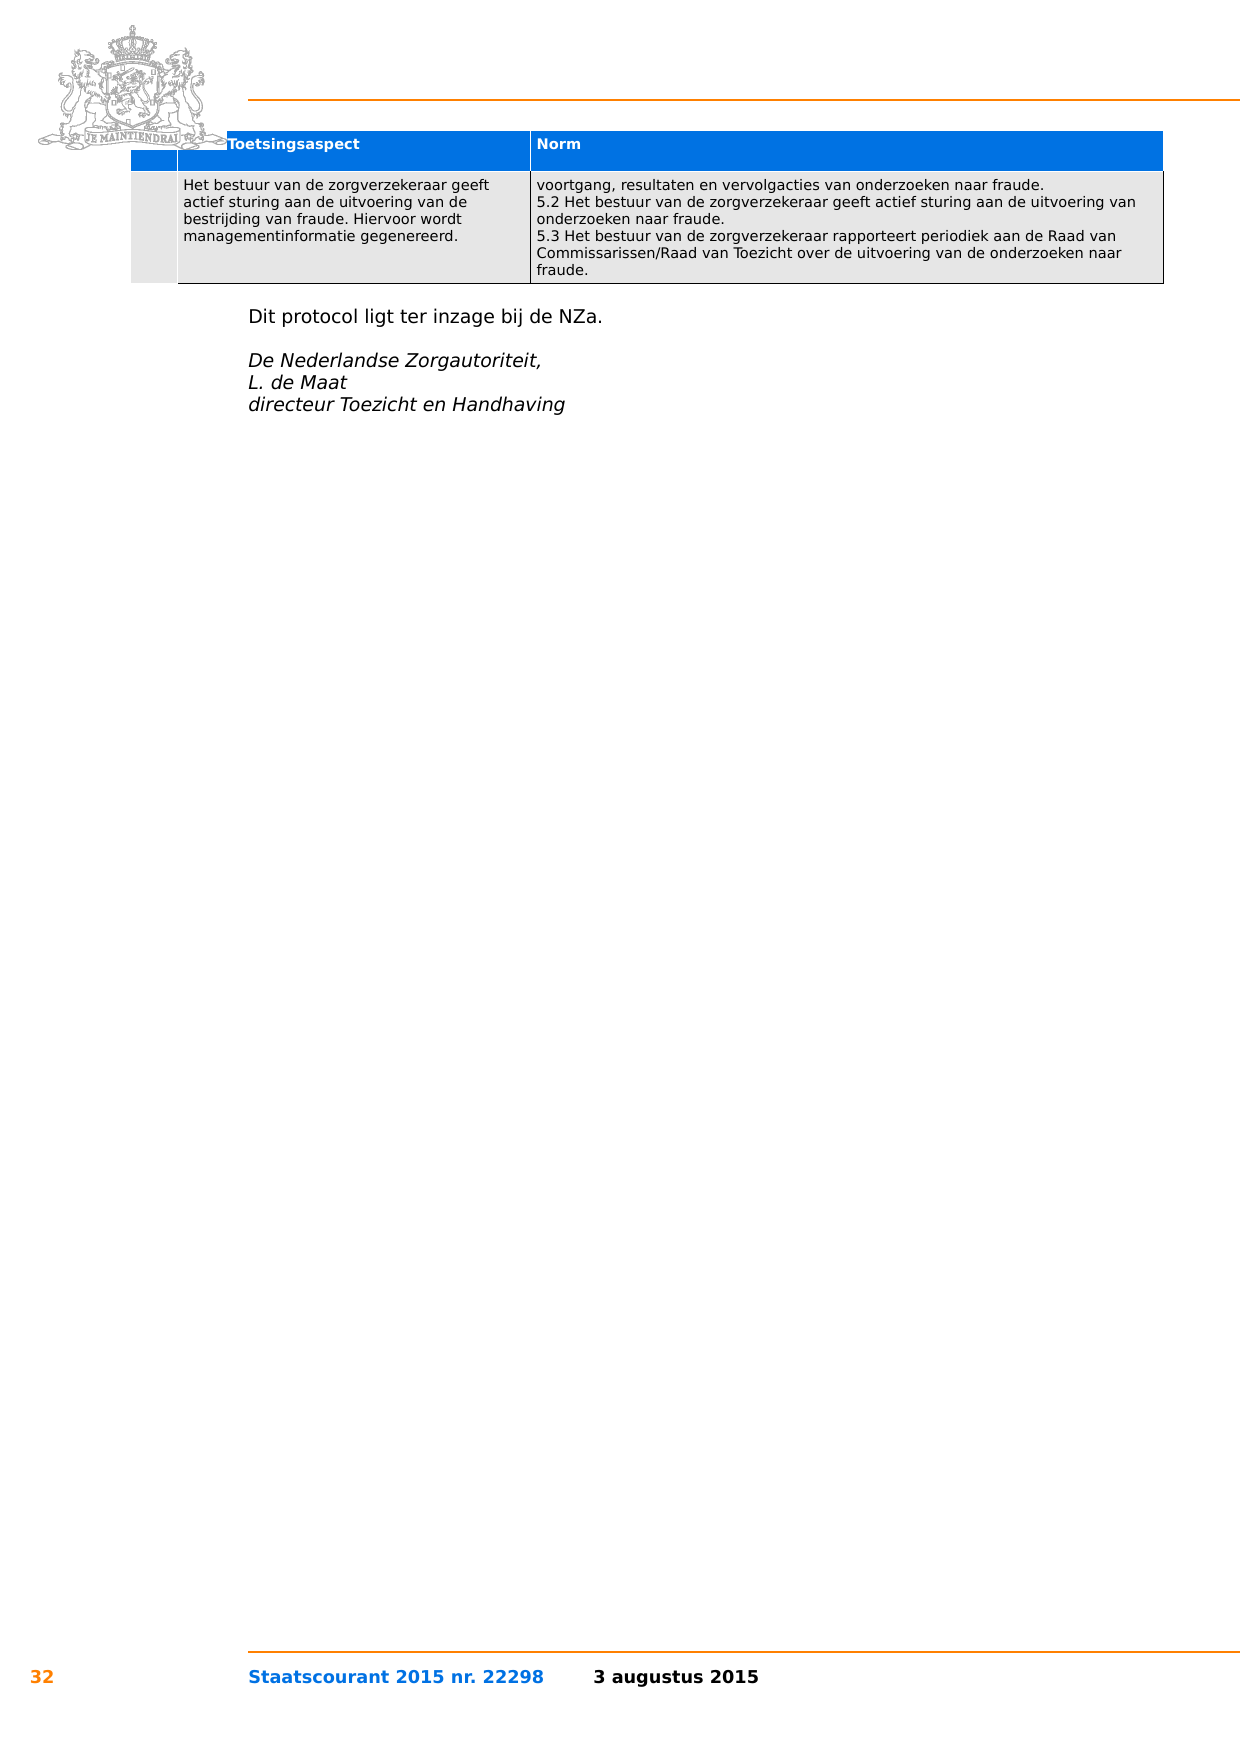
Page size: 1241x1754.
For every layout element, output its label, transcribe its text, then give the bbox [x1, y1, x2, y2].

table_header [131, 150, 177, 171]
table_header Norm [531, 131, 1163, 171]
picture [38, 25, 227, 150]
table_header Toetsingsaspect [178, 131, 530, 171]
text Dit protocol ligt ter inzage bij de NZa. [248, 306, 1163, 328]
table_cell Het bestuur van de zorgverzekeraar geeft actief sturing aan de uitvoering van de bestrijding van fraude. Hiervoor wordt managementinformatie gegenereerd. [178, 172, 530, 283]
table_cell [131, 172, 177, 283]
table_cell voortgang, resultaten en vervolgacties van onderzoeken naar fraude. 5.2 Het bestuur van de zorgverzekeraar geeft actief sturing aan de uitvoering van onderzoeken naar fraude. 5.3 Het bestuur van de zorgverzekeraar rapporteert periodiek aan de Raad van Commissarissen/Raad van Toezicht over de uitvoering van de onderzoeken naar fraude. [531, 172, 1163, 283]
text De Nederlandse Zorgautoriteit, L. de Maat directeur Toezicht en Handhaving [248, 350, 1163, 416]
